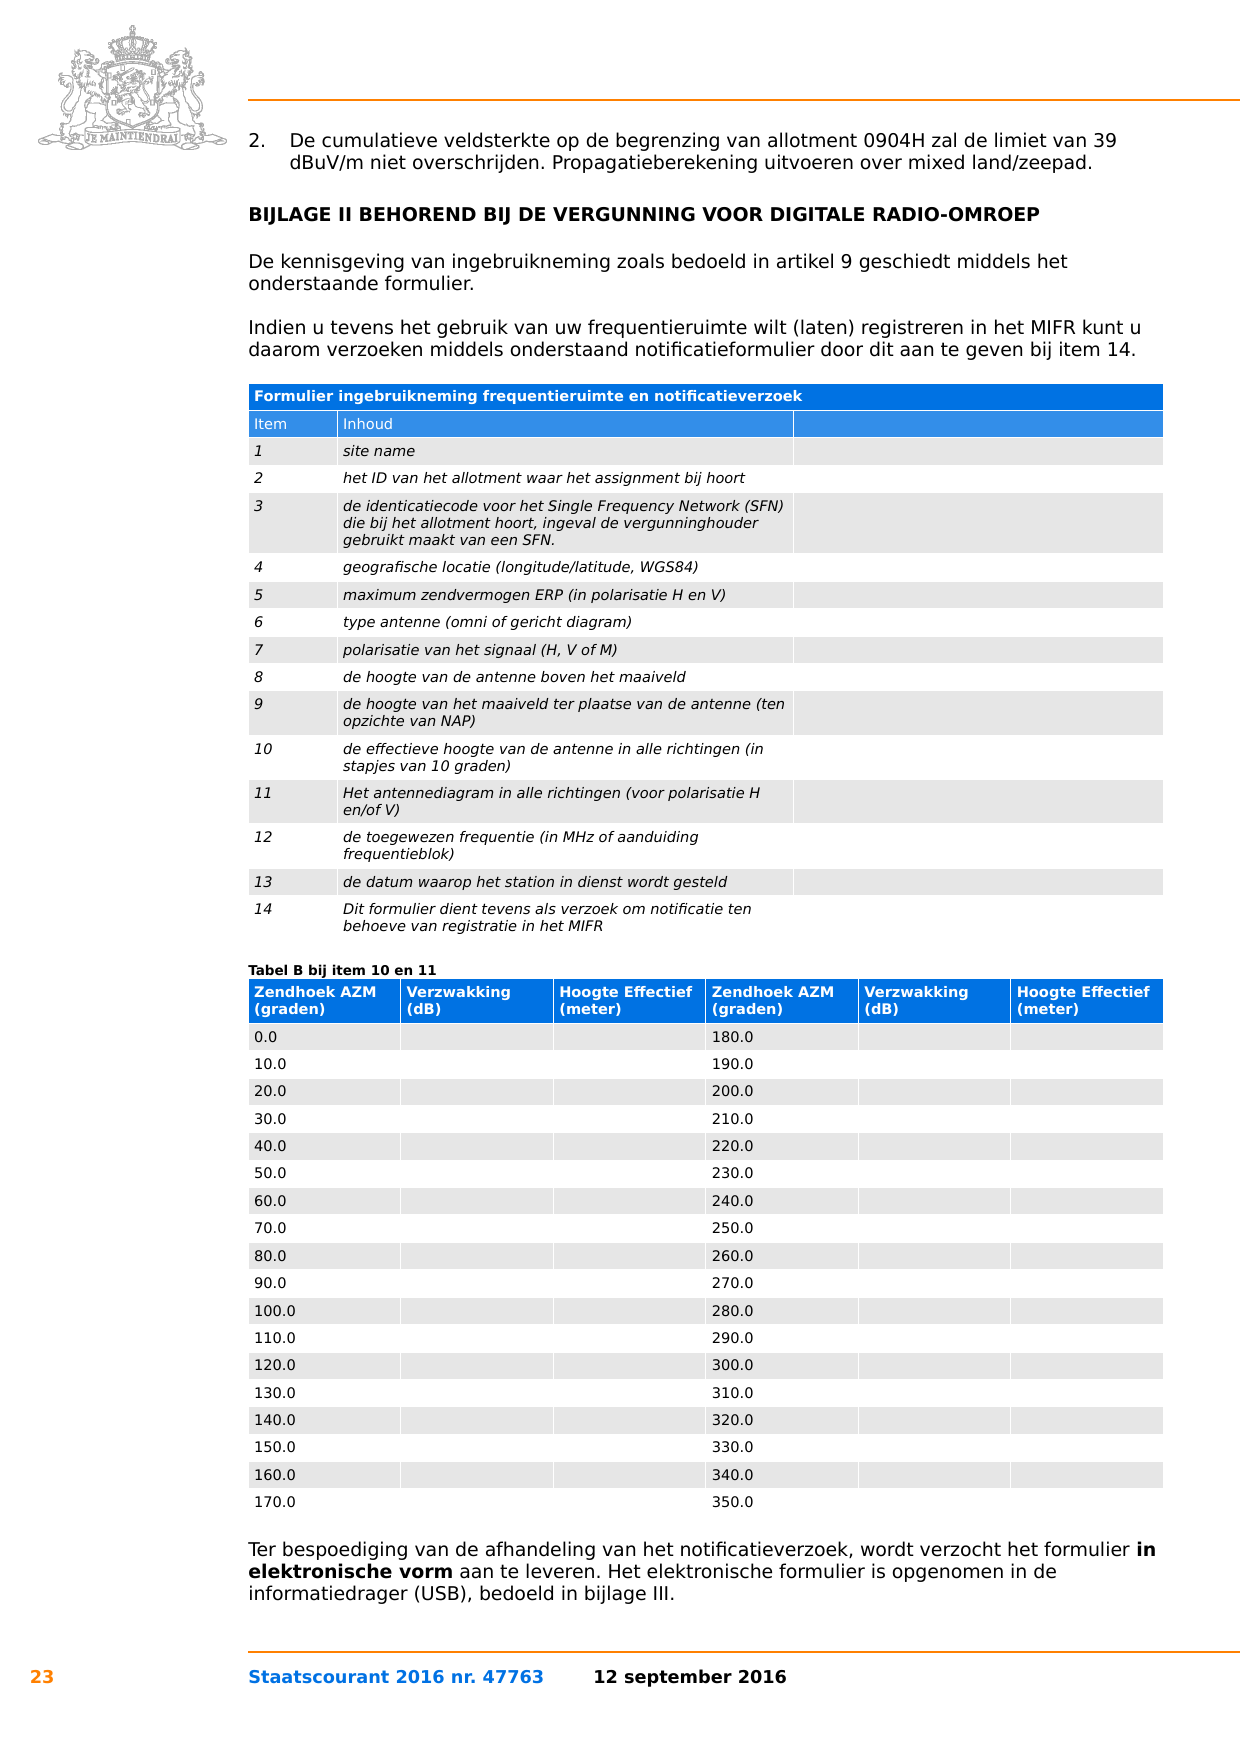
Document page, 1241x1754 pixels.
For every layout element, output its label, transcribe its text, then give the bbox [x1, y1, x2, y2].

table_cell [1011, 1024, 1163, 1050]
table_cell 320.0 [706, 1407, 858, 1434]
table_cell maximum zendvermogen ERP (in polarisatie H en V) [338, 582, 793, 608]
table_cell Verzwakking (dB) [859, 979, 1010, 1023]
table_cell [401, 1106, 553, 1132]
text Indien u tevens het gebruik van uw frequentieruimte wilt (laten) registreren in het MIFR kunt u daarom verzoeken middels onderstaand notificatieformulier door dit aan te geven bij item 14. [248, 317, 1163, 361]
table_cell [401, 1325, 553, 1351]
table_cell [1011, 1435, 1163, 1461]
table_cell [859, 1435, 1010, 1461]
table_cell 180.0 [706, 1024, 858, 1050]
table_cell [1011, 1133, 1163, 1160]
table_cell [794, 411, 1163, 437]
table_cell [859, 1298, 1010, 1324]
table_cell 230.0 [706, 1161, 858, 1187]
table_cell [859, 1325, 1010, 1351]
table_cell 310.0 [706, 1380, 858, 1406]
table_cell 120.0 [249, 1353, 400, 1379]
table_cell [794, 896, 1163, 940]
table_cell [794, 780, 1163, 823]
table_cell [554, 1051, 705, 1077]
table_cell [859, 1188, 1010, 1214]
table_cell [401, 1407, 553, 1434]
subtitle BIJLAGE II BEHOREND BIJ DE VERGUNNING VOOR DIGITALE RADIO-OMROEP [248, 204, 1163, 226]
table_cell [554, 1106, 705, 1132]
table_cell 80.0 [249, 1243, 400, 1269]
table_cell 0.0 [249, 1024, 400, 1050]
table_cell [859, 1216, 1010, 1242]
table_cell [401, 1133, 553, 1160]
table_cell 10.0 [249, 1051, 400, 1077]
table_cell [794, 691, 1163, 735]
table_cell Hoogte Effectief (meter) [554, 979, 705, 1023]
table_cell [859, 1079, 1010, 1105]
table_cell Hoogte Effectief (meter) [1011, 979, 1163, 1023]
table_cell [554, 1380, 705, 1406]
table_cell [554, 1462, 705, 1488]
table_cell type antenne (omni of gericht diagram) [338, 609, 793, 636]
table_cell 140.0 [249, 1407, 400, 1434]
table_cell [1011, 1079, 1163, 1105]
table_cell [859, 1106, 1010, 1132]
table_cell 340.0 [706, 1462, 858, 1488]
table_cell 110.0 [249, 1325, 400, 1351]
table_cell [401, 1051, 553, 1077]
table_cell 7 [249, 637, 337, 663]
table_cell [794, 438, 1163, 465]
table_cell 100.0 [249, 1298, 400, 1324]
table_cell [794, 637, 1163, 663]
table_cell [554, 1353, 705, 1379]
table_cell [1011, 1270, 1163, 1297]
table_cell [859, 1024, 1010, 1050]
table_cell 250.0 [706, 1216, 858, 1242]
picture [38, 25, 227, 150]
table_cell 10 [249, 736, 337, 779]
text Ter bespoediging van de afhandeling van het notificatieverzoek, wordt verzocht het formulier in elektronische vorm aan te leveren. Het elektronische formulier is opgenomen in de informatiedrager (USB), bedoeld in bijlage III. [248, 1539, 1163, 1605]
table_cell [794, 609, 1163, 636]
table_cell Zendhoek AZM (graden) [706, 979, 858, 1023]
table_cell 4 [249, 555, 337, 581]
table_cell 270.0 [706, 1270, 858, 1297]
table_cell [859, 1133, 1010, 1160]
table_cell Dit formulier dient tevens als verzoek om notificatie ten behoeve van registratie in het MIFR [338, 896, 793, 940]
table_cell 8 [249, 664, 337, 690]
table_cell [1011, 1462, 1163, 1488]
table_cell [859, 1243, 1010, 1269]
table_cell 5 [249, 582, 337, 608]
table_cell 280.0 [706, 1298, 858, 1324]
table_cell 13 [249, 869, 337, 895]
table_cell 20.0 [249, 1079, 400, 1105]
table_cell [794, 825, 1163, 868]
table_cell 50.0 [249, 1161, 400, 1187]
table_cell [859, 1051, 1010, 1077]
table_cell [554, 1325, 705, 1351]
table_cell [401, 1380, 553, 1406]
table_cell [1011, 1298, 1163, 1324]
table_cell [554, 1216, 705, 1242]
table_cell [794, 869, 1163, 895]
table_cell [401, 1024, 553, 1050]
table_cell 40.0 [249, 1133, 400, 1160]
table_cell [554, 1490, 705, 1516]
table_cell de effectieve hoogte van de antenne in alle richtingen (in stapjes van 10 graden) [338, 736, 793, 779]
table_cell site name [338, 438, 793, 465]
text De kennisgeving van ingebruikneming zoals bedoeld in artikel 9 geschiedt middels het onderstaande formulier. [248, 251, 1163, 295]
table_cell 200.0 [706, 1079, 858, 1105]
table_cell 90.0 [249, 1270, 400, 1297]
table_cell 12 [249, 825, 337, 868]
table_cell [401, 1270, 553, 1297]
table_cell Zendhoek AZM (graden) [249, 979, 400, 1023]
table_cell [554, 1133, 705, 1160]
table_cell [401, 1298, 553, 1324]
table_cell 3 [249, 493, 337, 553]
table_cell 210.0 [706, 1106, 858, 1132]
table_cell [859, 1353, 1010, 1379]
table_cell [401, 1353, 553, 1379]
table_cell [1011, 1380, 1163, 1406]
table_cell [794, 493, 1163, 553]
table_cell [401, 1490, 553, 1516]
table_cell [1011, 1243, 1163, 1269]
table_cell [554, 1435, 705, 1461]
table_cell 300.0 [706, 1353, 858, 1379]
table_cell [554, 1079, 705, 1105]
table_cell 260.0 [706, 1243, 858, 1269]
table_cell [1011, 1051, 1163, 1077]
table_cell [401, 1188, 553, 1214]
table_cell 60.0 [249, 1188, 400, 1214]
table_cell [1011, 1188, 1163, 1214]
table_cell [794, 664, 1163, 690]
text 2. De cumulatieve veldsterkte op de begrenzing van allotment 0904H zal de limiet van 39 dBuV/m niet overschrijden. Propagatieberekening uitvoeren over mixed land/zeepad. [248, 130, 1163, 174]
table_cell [859, 1407, 1010, 1434]
table_cell 1 [249, 438, 337, 465]
table_header Formulier ingebruikneming frequentieruimte en notificatieverzoek [249, 384, 1163, 410]
table_cell 170.0 [249, 1490, 400, 1516]
table_cell 70.0 [249, 1216, 400, 1242]
table_cell Verzwakking (dB) [401, 979, 553, 1023]
table_cell 160.0 [249, 1462, 400, 1488]
table_cell [554, 1270, 705, 1297]
table_cell de datum waarop het station in dienst wordt gesteld [338, 869, 793, 895]
table_cell [554, 1188, 705, 1214]
table_cell de toegewezen frequentie (in MHz of aanduiding frequentieblok) [338, 825, 793, 868]
table_cell de identicatiecode voor het Single Frequency Network (SFN) die bij het allotment hoort, ingeval de vergunninghouder gebruikt maakt van een SFN. [338, 493, 793, 553]
table_cell 2 [249, 466, 337, 492]
table_cell [1011, 1407, 1163, 1434]
table_cell 150.0 [249, 1435, 400, 1461]
table_cell [401, 1216, 553, 1242]
table_cell [794, 555, 1163, 581]
table_cell polarisatie van het signaal (H, V of M) [338, 637, 793, 663]
table_cell 30.0 [249, 1106, 400, 1132]
table_cell [859, 1161, 1010, 1187]
table_cell [401, 1243, 553, 1269]
table_cell 290.0 [706, 1325, 858, 1351]
table_cell 14 [249, 896, 337, 940]
table_cell [859, 1462, 1010, 1488]
table_cell 220.0 [706, 1133, 858, 1160]
table_cell [554, 1407, 705, 1434]
table_cell [859, 1490, 1010, 1516]
table_cell de hoogte van het maaiveld ter plaatse van de antenne (ten opzichte van NAP) [338, 691, 793, 735]
table_cell [794, 582, 1163, 608]
table_cell 190.0 [706, 1051, 858, 1077]
table_cell het ID van het allotment waar het assignment bij hoort [338, 466, 793, 492]
table_cell [554, 1243, 705, 1269]
table_cell [794, 466, 1163, 492]
table_cell 6 [249, 609, 337, 636]
table_cell 350.0 [706, 1490, 858, 1516]
table_cell 11 [249, 780, 337, 823]
table_cell [401, 1079, 553, 1105]
table_cell 240.0 [706, 1188, 858, 1214]
table_cell [1011, 1353, 1163, 1379]
table_cell [401, 1435, 553, 1461]
table_cell [401, 1161, 553, 1187]
table_cell [1011, 1161, 1163, 1187]
table_cell 9 [249, 691, 337, 735]
table_cell geografische locatie (longitude/latitude, WGS84) [338, 555, 793, 581]
table_cell [554, 1024, 705, 1050]
table_cell Item [249, 411, 337, 437]
table_cell [859, 1270, 1010, 1297]
table_cell Het antennediagram in alle richtingen (voor polarisatie H en/of V) [338, 780, 793, 823]
table_cell [1011, 1216, 1163, 1242]
table_cell Inhoud [338, 411, 793, 437]
table_cell [1011, 1490, 1163, 1516]
table_header Tabel B bij item 10 en 11 [248, 963, 1163, 978]
table_cell [554, 1298, 705, 1324]
table_cell 130.0 [249, 1380, 400, 1406]
table_cell [1011, 1325, 1163, 1351]
table_cell [859, 1380, 1010, 1406]
table_cell [401, 1462, 553, 1488]
table_cell [794, 736, 1163, 779]
table_cell [1011, 1106, 1163, 1132]
table_cell 330.0 [706, 1435, 858, 1461]
table_cell [554, 1161, 705, 1187]
table_cell de hoogte van de antenne boven het maaiveld [338, 664, 793, 690]
